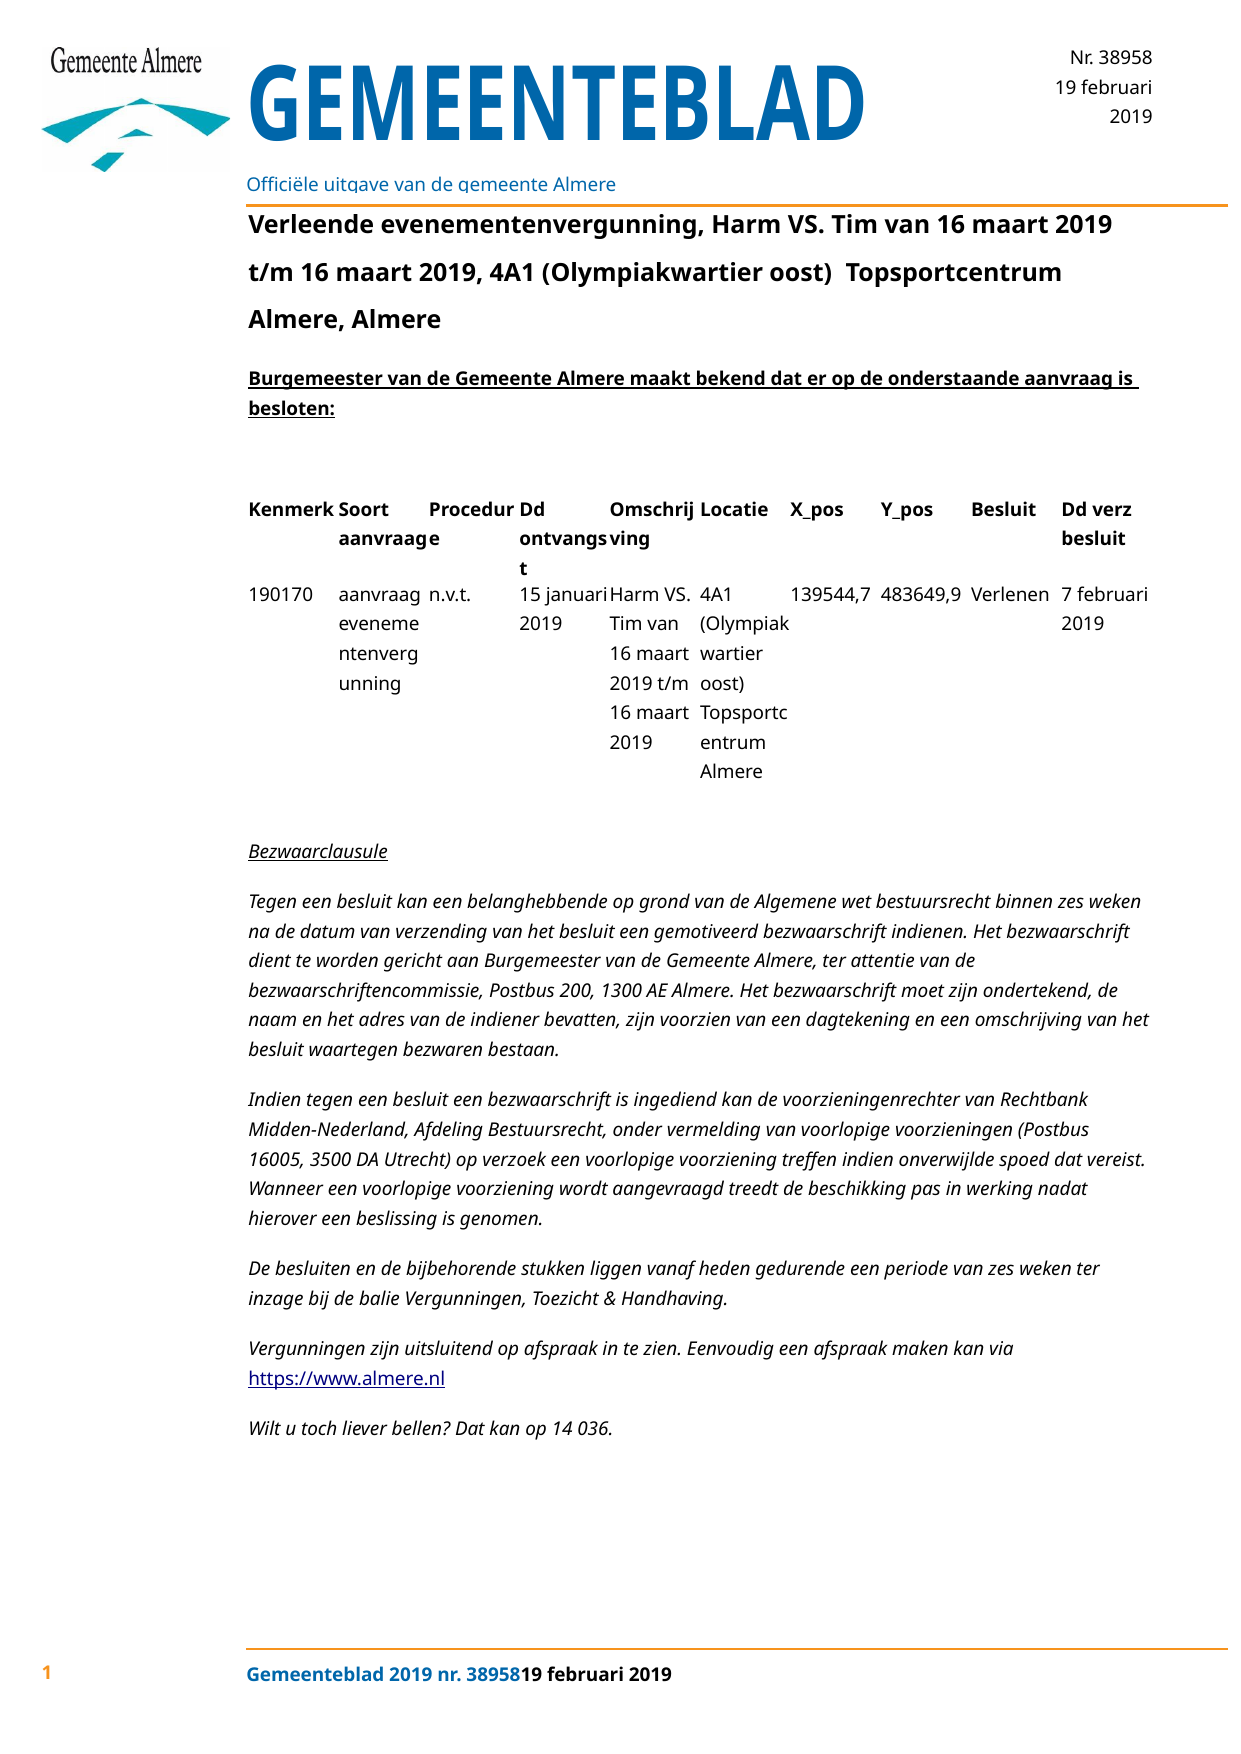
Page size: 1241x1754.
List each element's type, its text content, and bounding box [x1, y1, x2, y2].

text Wilt u toch liever bellen? Dat kan op 14 036. [248, 1415, 1152, 1441]
text De besluiten en de bijbehorende stukken liggen vanaf heden gedurende een periode van zes weken ter inzage bij de balie Vergunningen, Toezicht & Handhaving. [248, 1255, 1152, 1311]
text Indien tegen een besluit een bezwaarschrift is ingediend kan de voorzieningenrechter van Rechtbank Midden-Nederland, Afdeling Bestuursrecht, onder vermelding van voorlopige voorzieningen (Postbus 16005, 3500 DA Utrecht) op verzoek een voorlopige voorziening treffen indien onverwijlde spoed dat vereist. Wanneer een voorlopige voorziening wordt aangevraagd treedt de beschikking pas in werking nadat hierover een beslissing is genomen. [248, 1087, 1152, 1231]
table_cell n.v.t. [429, 581, 519, 784]
table_header Locatie [700, 496, 790, 581]
table_header Procedure [429, 496, 519, 581]
table_cell 4A1 (Olympiakwartier oost) Topsportcentrum Almere [700, 581, 790, 784]
table_header X_pos [790, 496, 881, 581]
table_header Besluit [971, 496, 1061, 581]
table_header Dd verz besluit [1061, 496, 1152, 581]
table_cell 190170 [248, 581, 338, 784]
text Vergunningen zijn uitsluitend op afspraak in te zien. Eenvoudig een afspraak maken kan via https://www.almere.nl [248, 1335, 1152, 1391]
text Bezwaarclausule [248, 838, 1152, 863]
table_cell 7 februari 2019 [1061, 581, 1152, 784]
text Tegen een besluit kan een belanghebbende op grond van de Algemene wet bestuursrecht binnen zes weken na de datum van verzending van het besluit een gemotiveerd bezwaarschrift indienen. Het bezwaarschrift dient te worden gericht aan Burgemeester van de Gemeente Almere, ter attentie van de bezwaarschriftencommissie, Postbus 200, 1300 AE Almere. Het bezwaarschrift moet zijn ondertekend, de naam en het adres van de indiener bevatten, zijn voorzien van een dagtekening en een omschrijving van het besluit waartegen bezwaren bestaan. [248, 888, 1152, 1062]
table_cell 139544,7 [790, 581, 881, 784]
table_header Dd ontvangst [519, 496, 609, 581]
text Burgemeester van de Gemeente Almere maakt bekend dat er op de onderstaande aanvraag is besloten: [248, 366, 1152, 421]
table_header Omschrijving [609, 496, 700, 581]
table_header Soort aanvraag [338, 496, 429, 581]
table_cell Harm VS. Tim van 16 maart 2019 t/m 16 maart 2019 [609, 581, 700, 784]
table_header Y_pos [881, 496, 971, 581]
table_cell 483649,9 [881, 581, 971, 784]
text Verleende evenementenvergunning, Harm VS. Tim van 16 maart 2019 t/m 16 maart 2019, 4A1 (Olympiakwartier oost) Topsportcentrum Almere, Almere [248, 207, 1152, 336]
table_cell 15 januari 2019 [519, 581, 609, 784]
table_cell Verlenen [971, 581, 1061, 784]
picture [41, 47, 231, 172]
table_cell aanvraag evenementenvergunning [338, 581, 429, 784]
table_header Kenmerk [248, 496, 338, 581]
